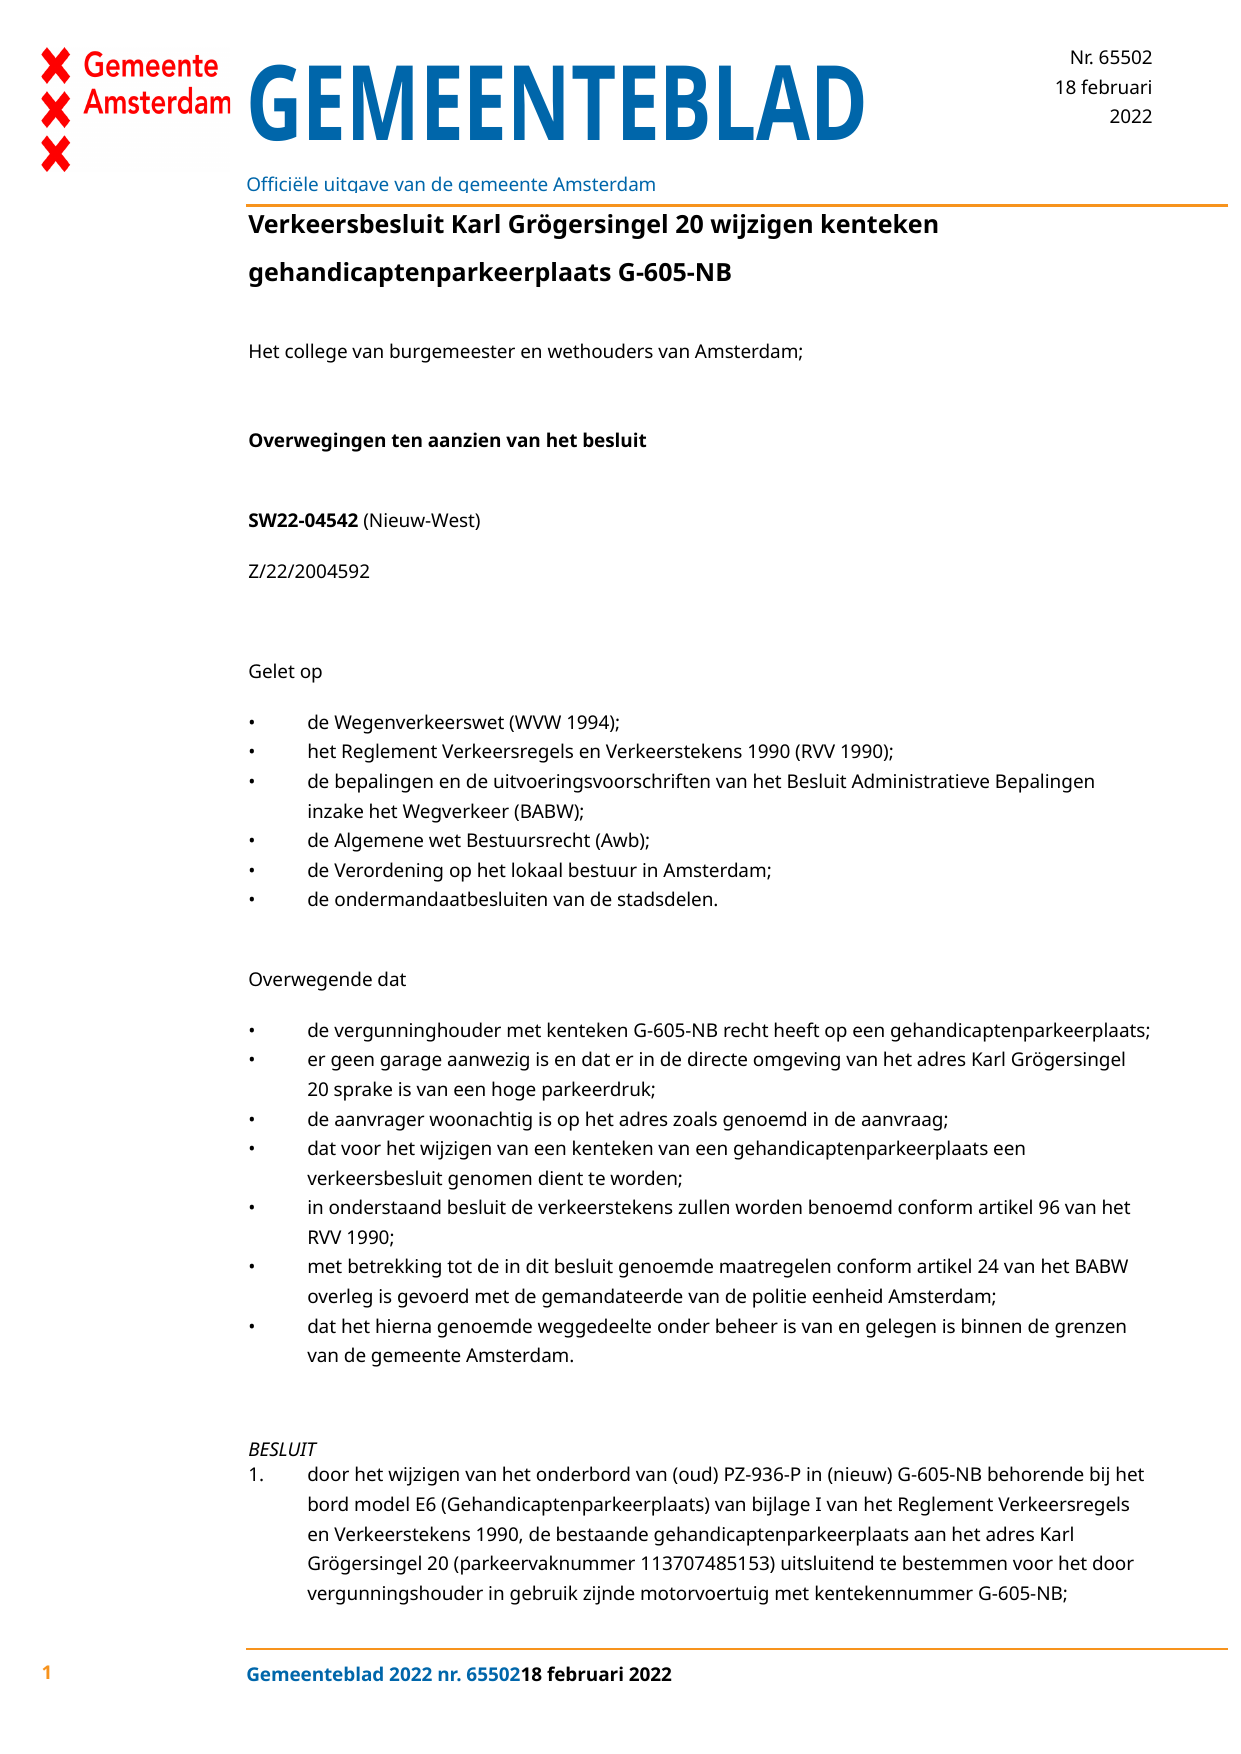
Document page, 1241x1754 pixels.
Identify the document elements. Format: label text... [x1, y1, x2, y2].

text SW22-04542 (Nieuw-West) [248, 507, 1152, 533]
text Het college van burgemeester en wethouders van Amsterdam; [248, 339, 1152, 364]
list de ondermandaatbesluiten van de stadsdelen. [248, 887, 1152, 912]
list er geen garage aanwezig is en dat er in de directe omgeving van het adres Karl Grögersingel 20 sprake is van een hoge parkeerdruk; [248, 1047, 1152, 1102]
text Z/22/2004592 [248, 558, 1152, 583]
text Overwegende dat [248, 967, 1152, 992]
list de Verordening op het lokaal bestuur in Amsterdam; [248, 857, 1152, 883]
text Verkeersbesluit Karl Grögersingel 20 wijzigen kenteken gehandicaptenparkeerplaats G-605-NB [248, 207, 1152, 288]
text Gelet op [248, 659, 1152, 684]
list door het wijzigen van het onderbord van (oud) PZ-936-P in (nieuw) G-605-NB behorende bij het bord model E6 (Gehandicaptenparkeerplaats) van bijlage I van het Reglement Verkeersregels en Verkeerstekens 1990, de bestaande gehandicaptenparkeerplaats aan het adres Karl Grögersingel 20 (parkeervaknummer 113707485153) uitsluitend te bestemmen voor het door vergunningshouder in gebruik zijnde motorvoertuig met kentekennummer G-605-NB; [248, 1462, 1152, 1606]
list het Reglement Verkeersregels en Verkeerstekens 1990 (RVV 1990); [248, 739, 1152, 764]
list in onderstaand besluit de verkeerstekens zullen worden benoemd conform artikel 96 van het RVV 1990; [248, 1194, 1152, 1250]
text BESLUIT [248, 1436, 1152, 1462]
list de Algemene wet Bestuursrecht (Awb); [248, 827, 1152, 853]
list dat voor het wijzigen van een kenteken van een gehandicaptenparkeerplaats een verkeersbesluit genomen dient te worden; [248, 1135, 1152, 1191]
list de bepalingen en de uitvoeringsvoorschriften van het Besluit Administratieve Bepalingen inzake het Wegverkeer (BABW); [248, 768, 1152, 823]
list de aanvrager woonachtig is op het adres zoals genoemd in de aanvraag; [248, 1106, 1152, 1131]
list de Wegenverkeerswet (WVW 1994); [248, 709, 1152, 735]
picture [41, 47, 231, 172]
list de vergunninghouder met kenteken G-605-NB recht heeft op een gehandicaptenparkeerplaats; [248, 1017, 1152, 1043]
list dat het hierna genoemde weggedeelte onder beheer is van en gelegen is binnen de grenzen van de gemeente Amsterdam. [248, 1313, 1152, 1368]
text Overwegingen ten aanzien van het besluit [248, 427, 1152, 453]
list met betrekking tot de in dit besluit genoemde maatregelen conform artikel 24 van het BABW overleg is gevoerd met de gemandateerde van de politie eenheid Amsterdam; [248, 1254, 1152, 1309]
